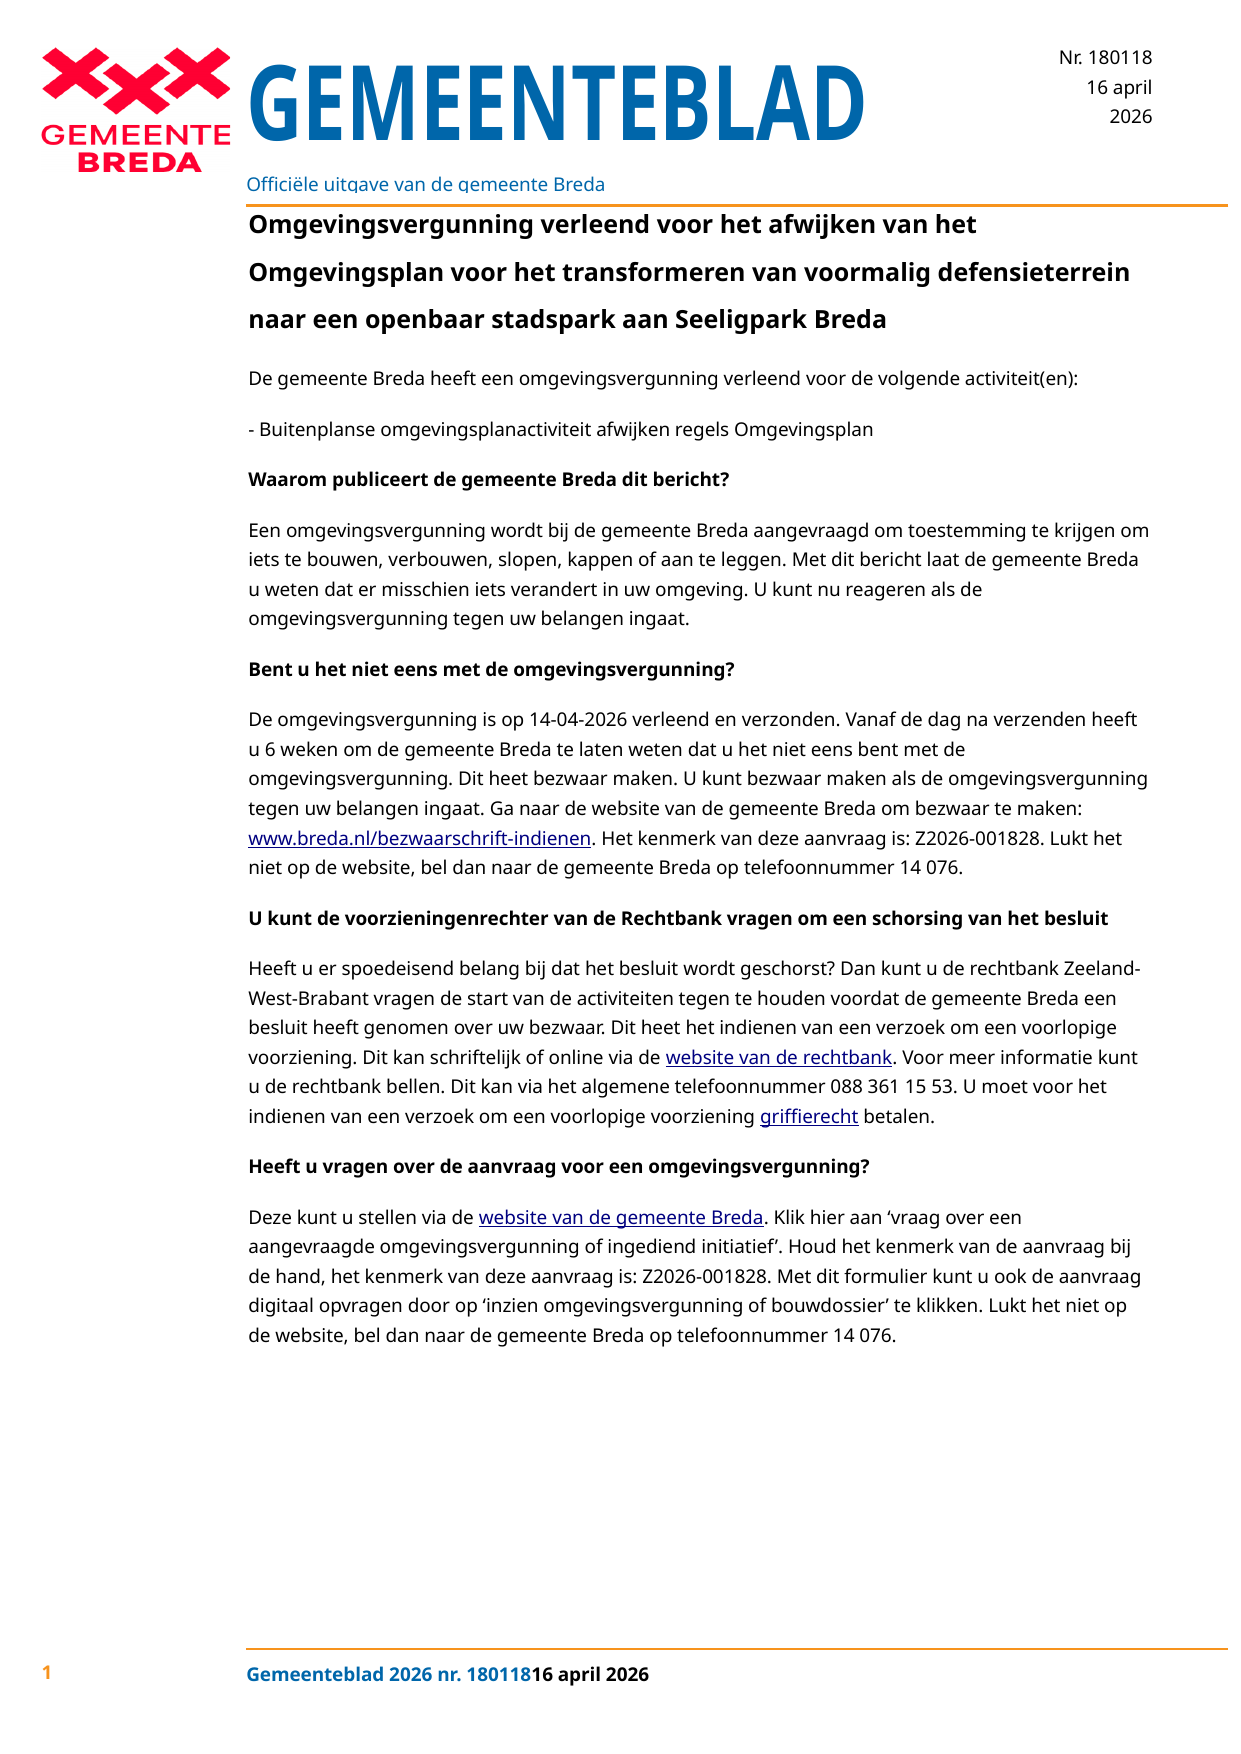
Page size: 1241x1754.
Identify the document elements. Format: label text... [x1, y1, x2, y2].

text Bent u het niet eens met de omgevingsvergunning? [248, 656, 1152, 682]
text Heeft u vragen over de aanvraag voor een omgevingsvergunning? [248, 1153, 1152, 1179]
text Heeft u er spoedeisend belang bij dat het besluit wordt geschorst? Dan kunt u de rechtbank Zeeland-West-Brabant vragen de start van de activiteiten tegen te houden voordat de gemeente Breda een besluit heeft genomen over uw bezwaar. Dit heet het indienen van een verzoek om een voorlopige voorziening. Dit kan schriftelijk of online via de website van de rechtbank. Voor meer informatie kunt u de rechtbank bellen. Dit kan via het algemene telefoonnummer 088 361 15 53. U moet voor het indienen van een verzoek om een voorlopige voorziening griffierecht betalen. [248, 955, 1152, 1129]
text Waarom publiceert de gemeente Breda dit bericht? [248, 466, 1152, 492]
text De gemeente Breda heeft een omgevingsvergunning verleend voor de volgende activiteit(en): [248, 366, 1152, 391]
picture [41, 47, 231, 172]
text De omgevingsvergunning is op 14-04-2026 verleend en verzonden. Vanaf de dag na verzenden heeft u 6 weken om de gemeente Breda te laten weten dat u het niet eens bent met de omgevingsvergunning. Dit heet bezwaar maken. U kunt bezwaar maken als de omgevingsvergunning tegen uw belangen ingaat. Ga naar de website van de gemeente Breda om bezwaar te maken: www.breda.nl/bezwaarschrift-indienen. Het kenmerk van deze aanvraag is: Z2026-001828. Lukt het niet op de website, bel dan naar de gemeente Breda op telefoonnummer 14 076. [248, 706, 1152, 880]
text Een omgevingsvergunning wordt bij de gemeente Breda aangevraagd om toestemming te krijgen om iets te bouwen, verbouwen, slopen, kappen of aan te leggen. Met dit bericht laat de gemeente Breda u weten dat er misschien iets verandert in uw omgeving. U kunt nu reageren als de omgevingsvergunning tegen uw belangen ingaat. [248, 517, 1152, 631]
text - Buitenplanse omgevingsplanactiviteit afwijken regels Omgevingsplan [248, 416, 1152, 442]
text Deze kunt u stellen via de website van de gemeente Breda. Klik hier aan ‘vraag over een aangevraagde omgevingsvergunning of ingediend initiatief’. Houd het kenmerk van de aanvraag bij de hand, het kenmerk van deze aanvraag is: Z2026-001828. Met dit formulier kunt u ook de aanvraag digitaal opvragen door op ‘inzien omgevingsvergunning of bouwdossier’ te klikken. Lukt het niet op de website, bel dan naar de gemeente Breda op telefoonnummer 14 076. [248, 1204, 1152, 1348]
text Omgevingsvergunning verleend voor het afwijken van het Omgevingsplan voor het transformeren van voormalig defensieterrein naar een openbaar stadspark aan Seeligpark Breda [248, 207, 1152, 336]
text U kunt de voorzieningenrechter van de Rechtbank vragen om een schorsing van het besluit [248, 905, 1152, 930]
